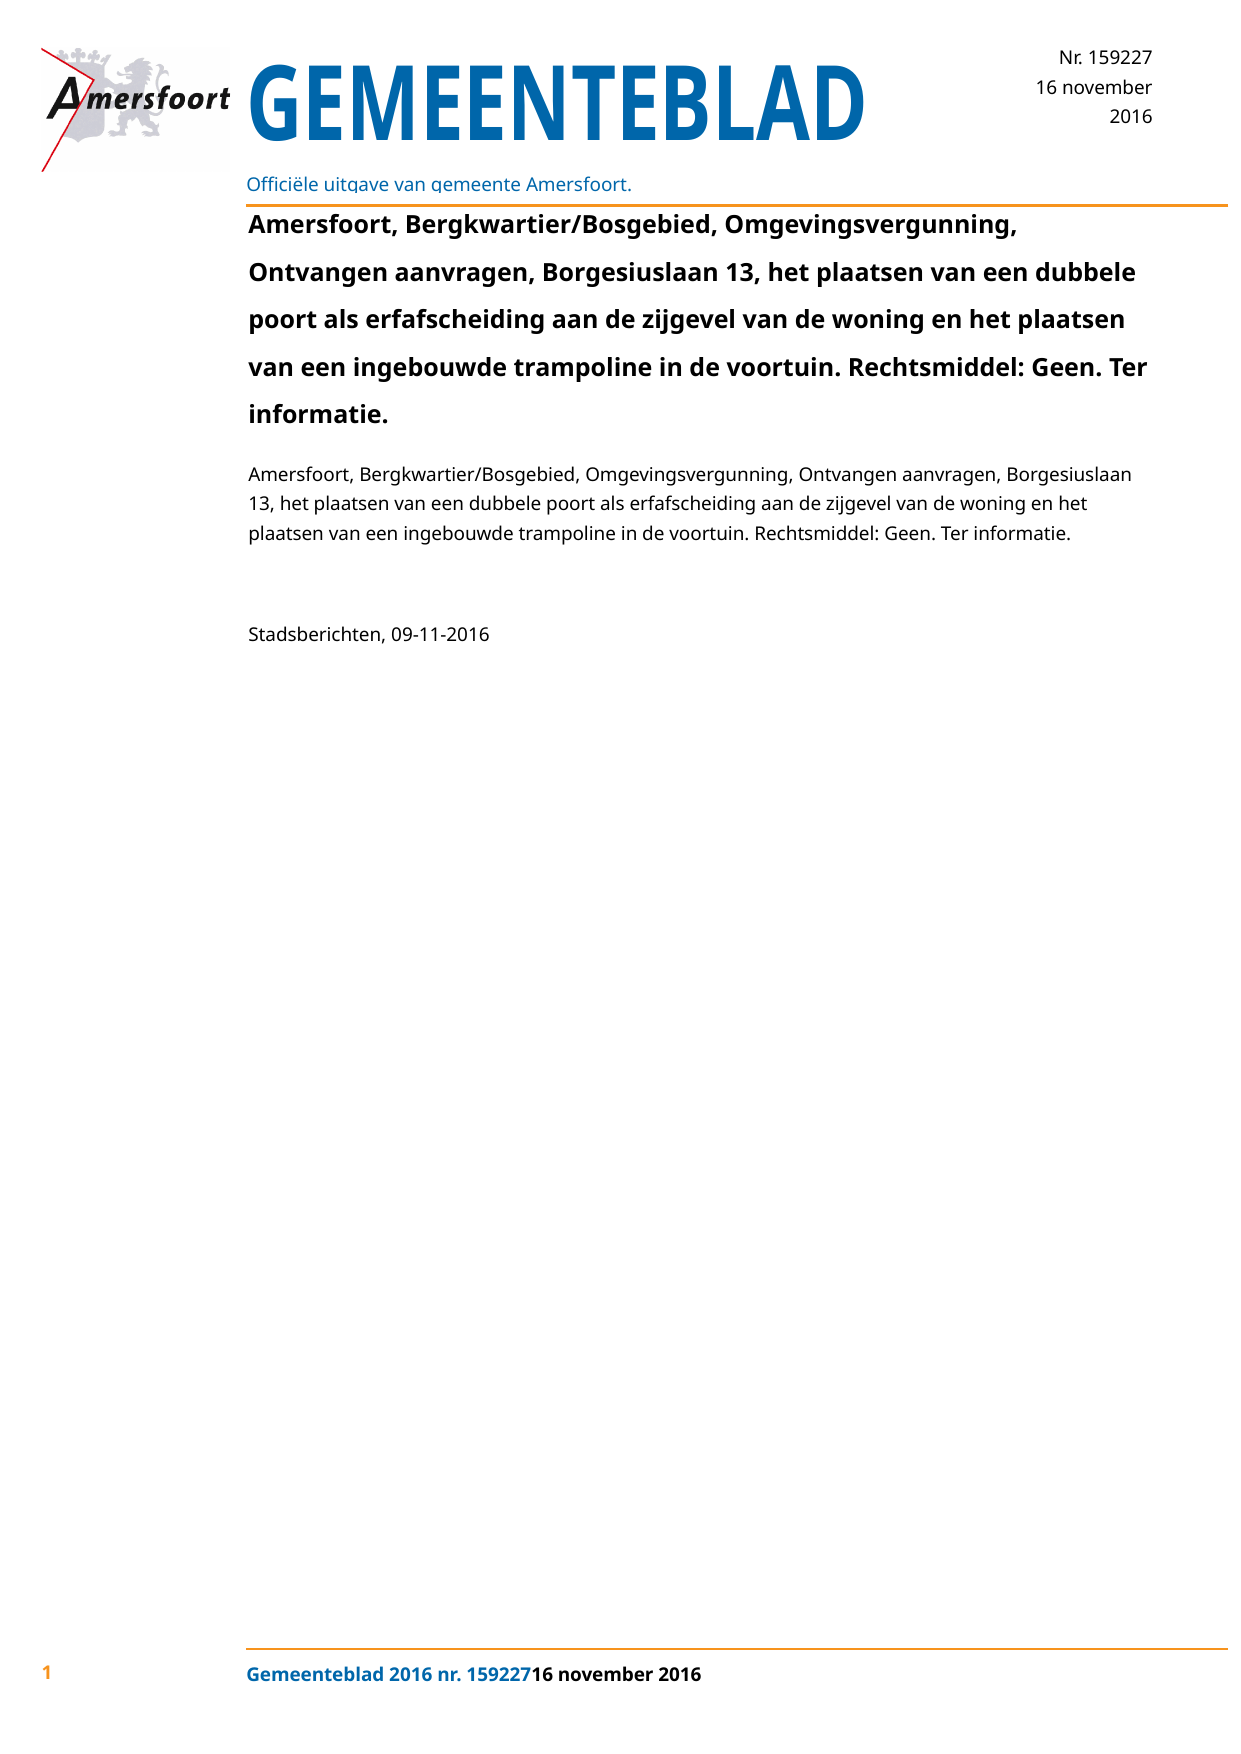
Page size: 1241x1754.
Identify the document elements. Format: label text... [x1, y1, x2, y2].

text Amersfoort, Bergkwartier/Bosgebied, Omgevingsvergunning, Ontvangen aanvragen, Borgesiuslaan 13, het plaatsen van een dubbele poort als erfafscheiding aan de zijgevel van de woning en het plaatsen van een ingebouwde trampoline in de voortuin. Rechtsmiddel: Geen. Ter informatie. [248, 461, 1152, 546]
text Stadsberichten, 09-11-2016 [248, 621, 1152, 646]
text Amersfoort, Bergkwartier/Bosgebied, Omgevingsvergunning, Ontvangen aanvragen, Borgesiuslaan 13, het plaatsen van een dubbele poort als erfafscheiding aan de zijgevel van de woning en het plaatsen van een ingebouwde trampoline in de voortuin. Rechtsmiddel: Geen. Ter informatie. [248, 207, 1152, 431]
picture [41, 47, 231, 172]
